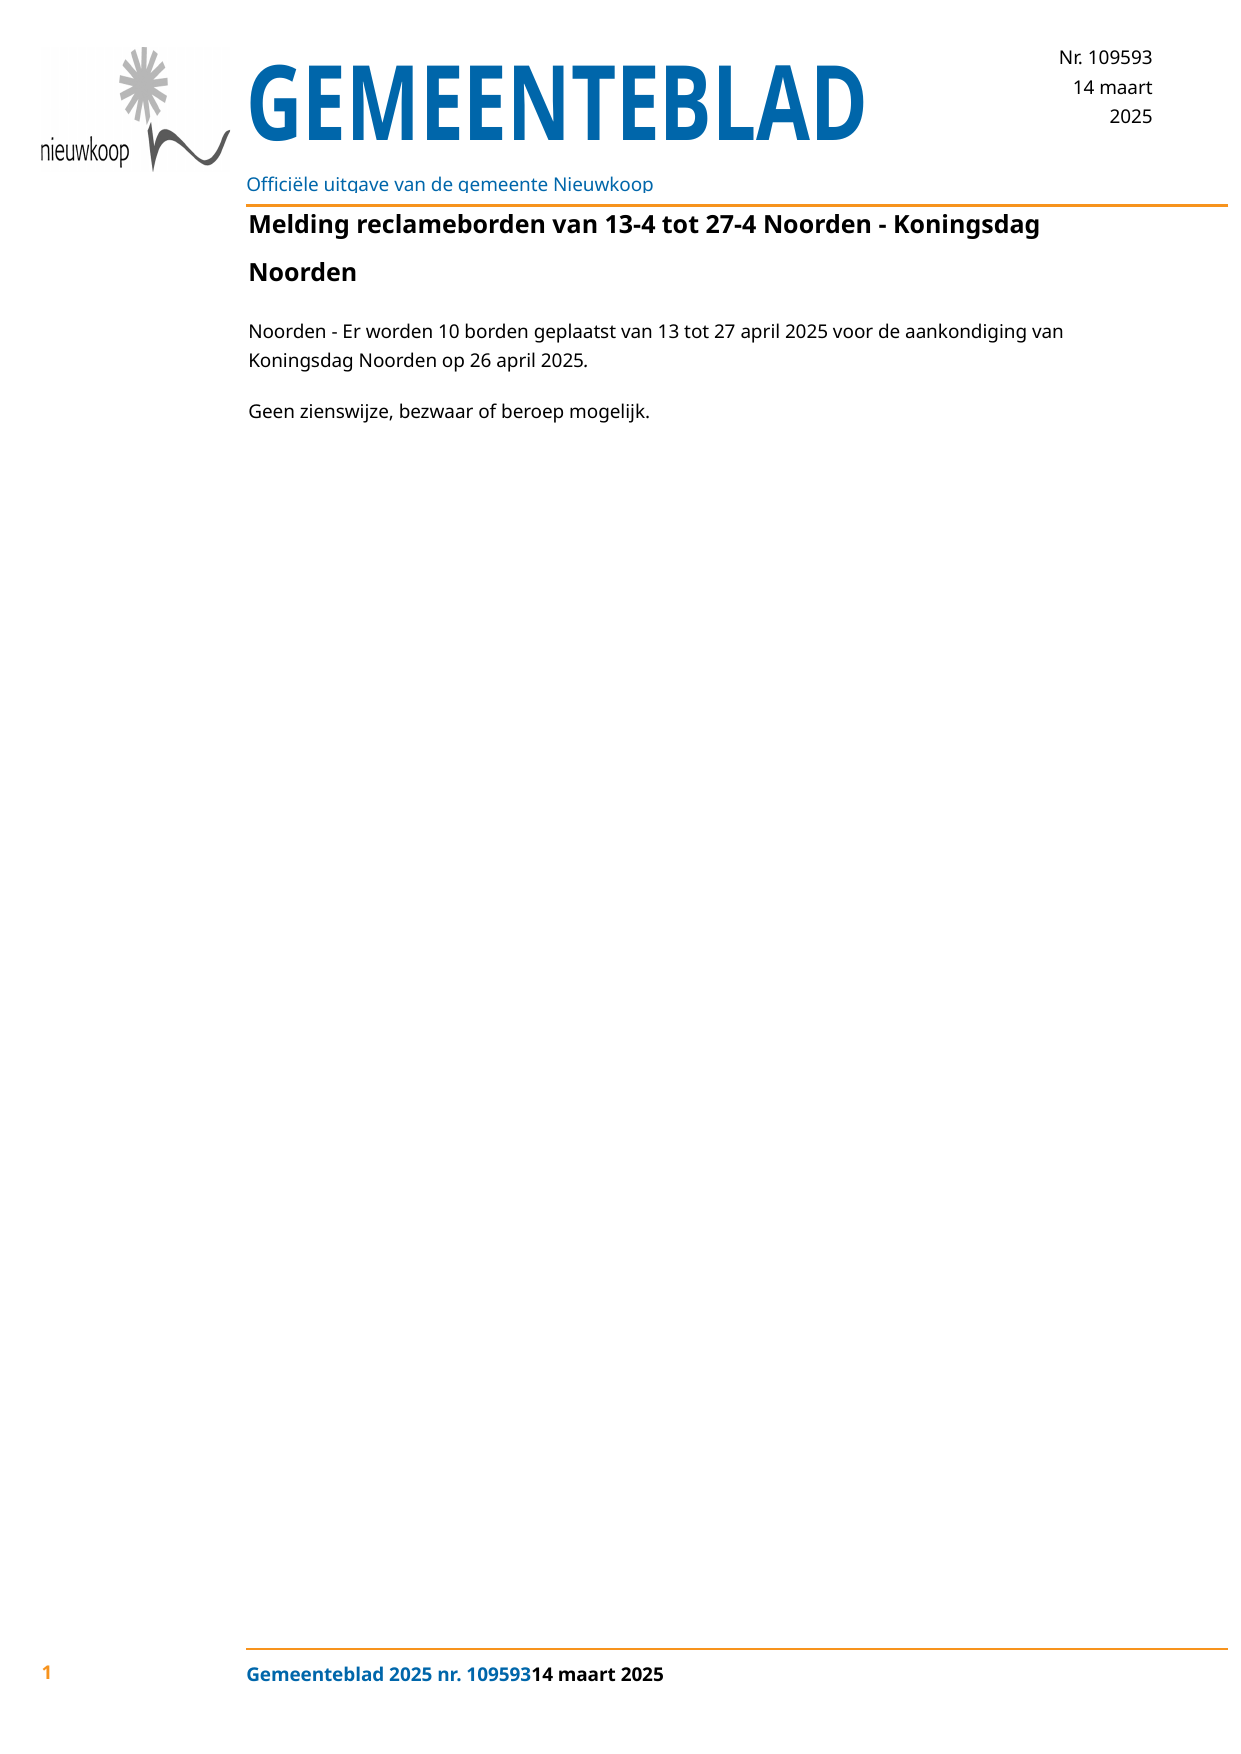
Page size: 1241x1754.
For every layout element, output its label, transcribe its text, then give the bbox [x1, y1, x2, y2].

picture [41, 47, 231, 172]
text Geen zienswijze, bezwaar of beroep mogelijk. [248, 398, 1152, 424]
text Noorden - Er worden 10 borden geplaatst van 13 tot 27 april 2025 voor de aankondiging van Koningsdag Noorden op 26 april 2025. [248, 318, 1152, 373]
text Melding reclameborden van 13-4 tot 27-4 Noorden - Koningsdag Noorden [248, 207, 1152, 288]
